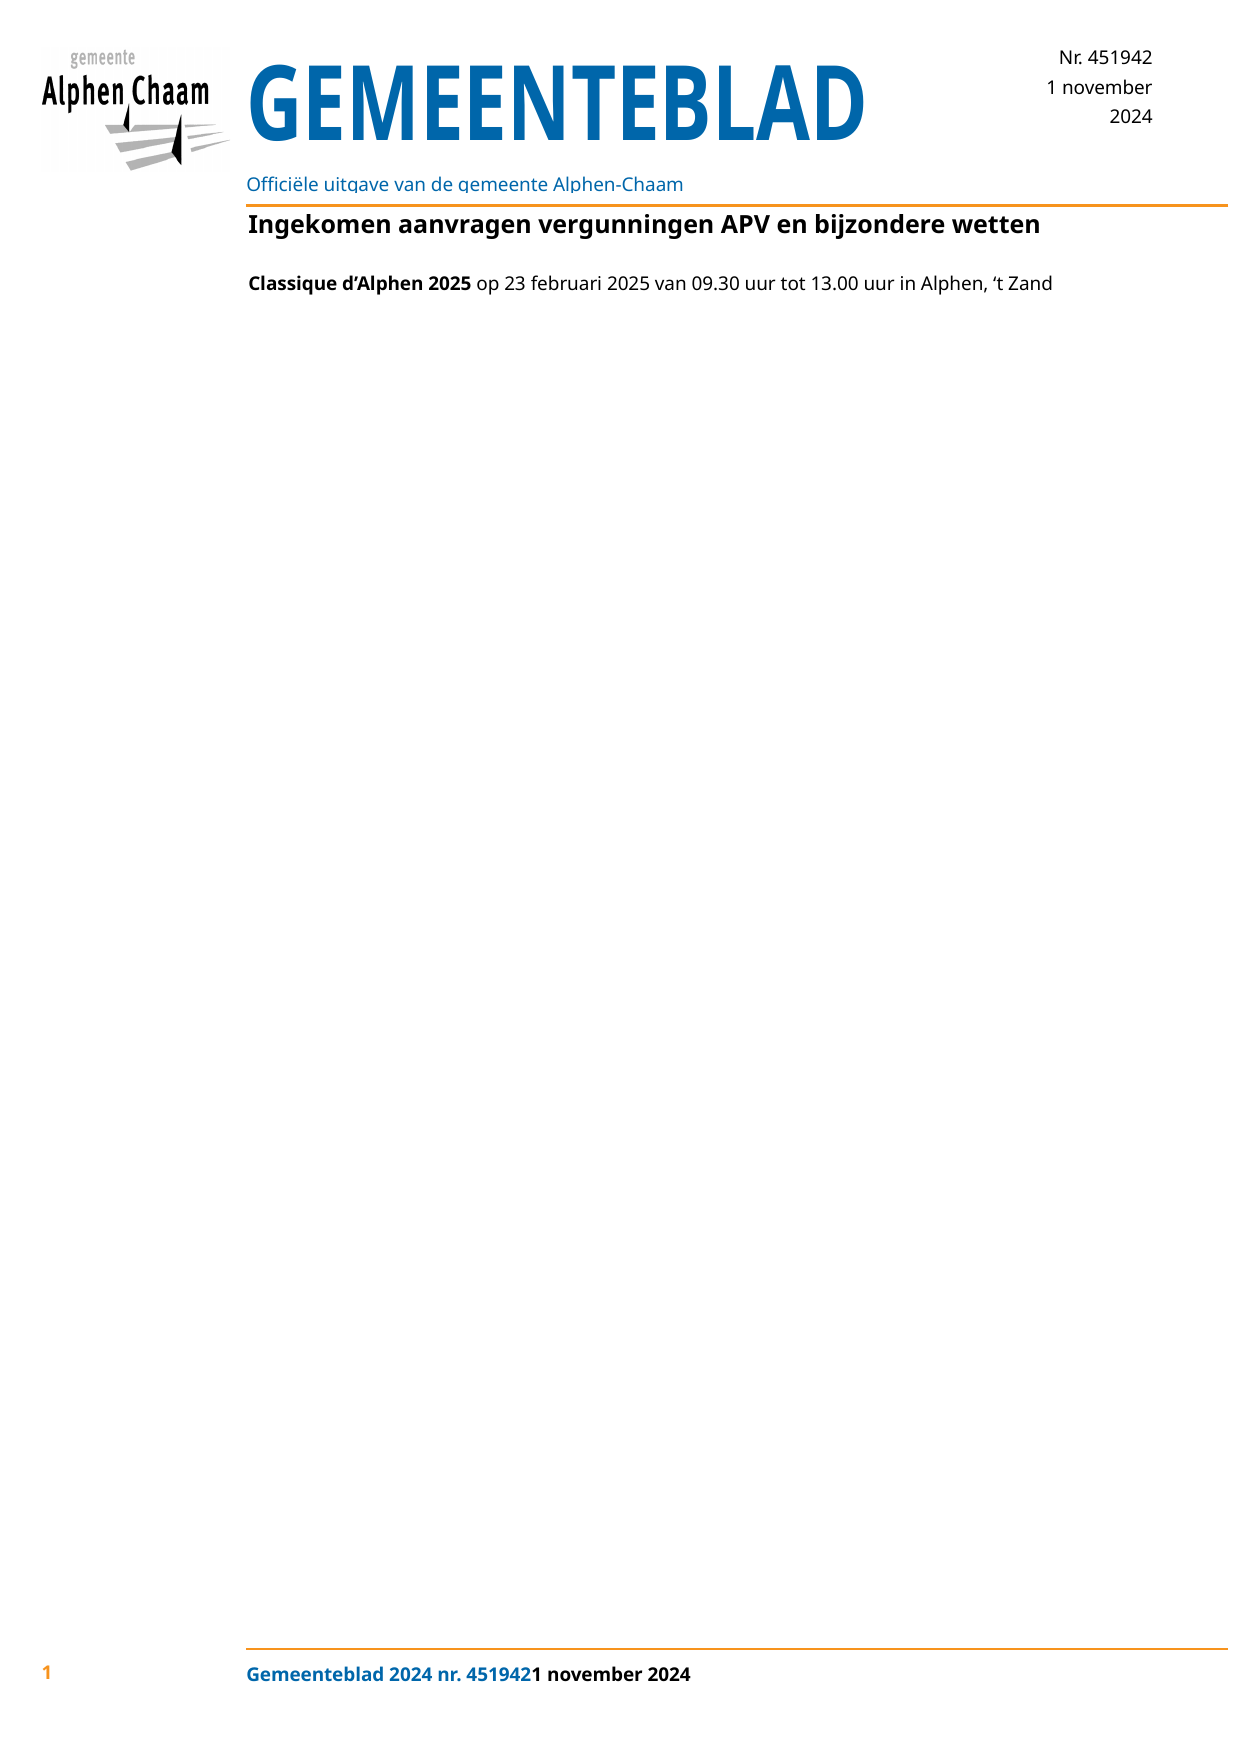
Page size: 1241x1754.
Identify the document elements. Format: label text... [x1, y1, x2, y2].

text Ingekomen aanvragen vergunningen APV en bijzondere wetten [248, 207, 1152, 241]
text Classique d’Alphen 2025 op 23 februari 2025 van 09.30 uur tot 13.00 uur in Alphen, ‘t Zand [248, 270, 1152, 296]
picture [41, 47, 231, 172]
